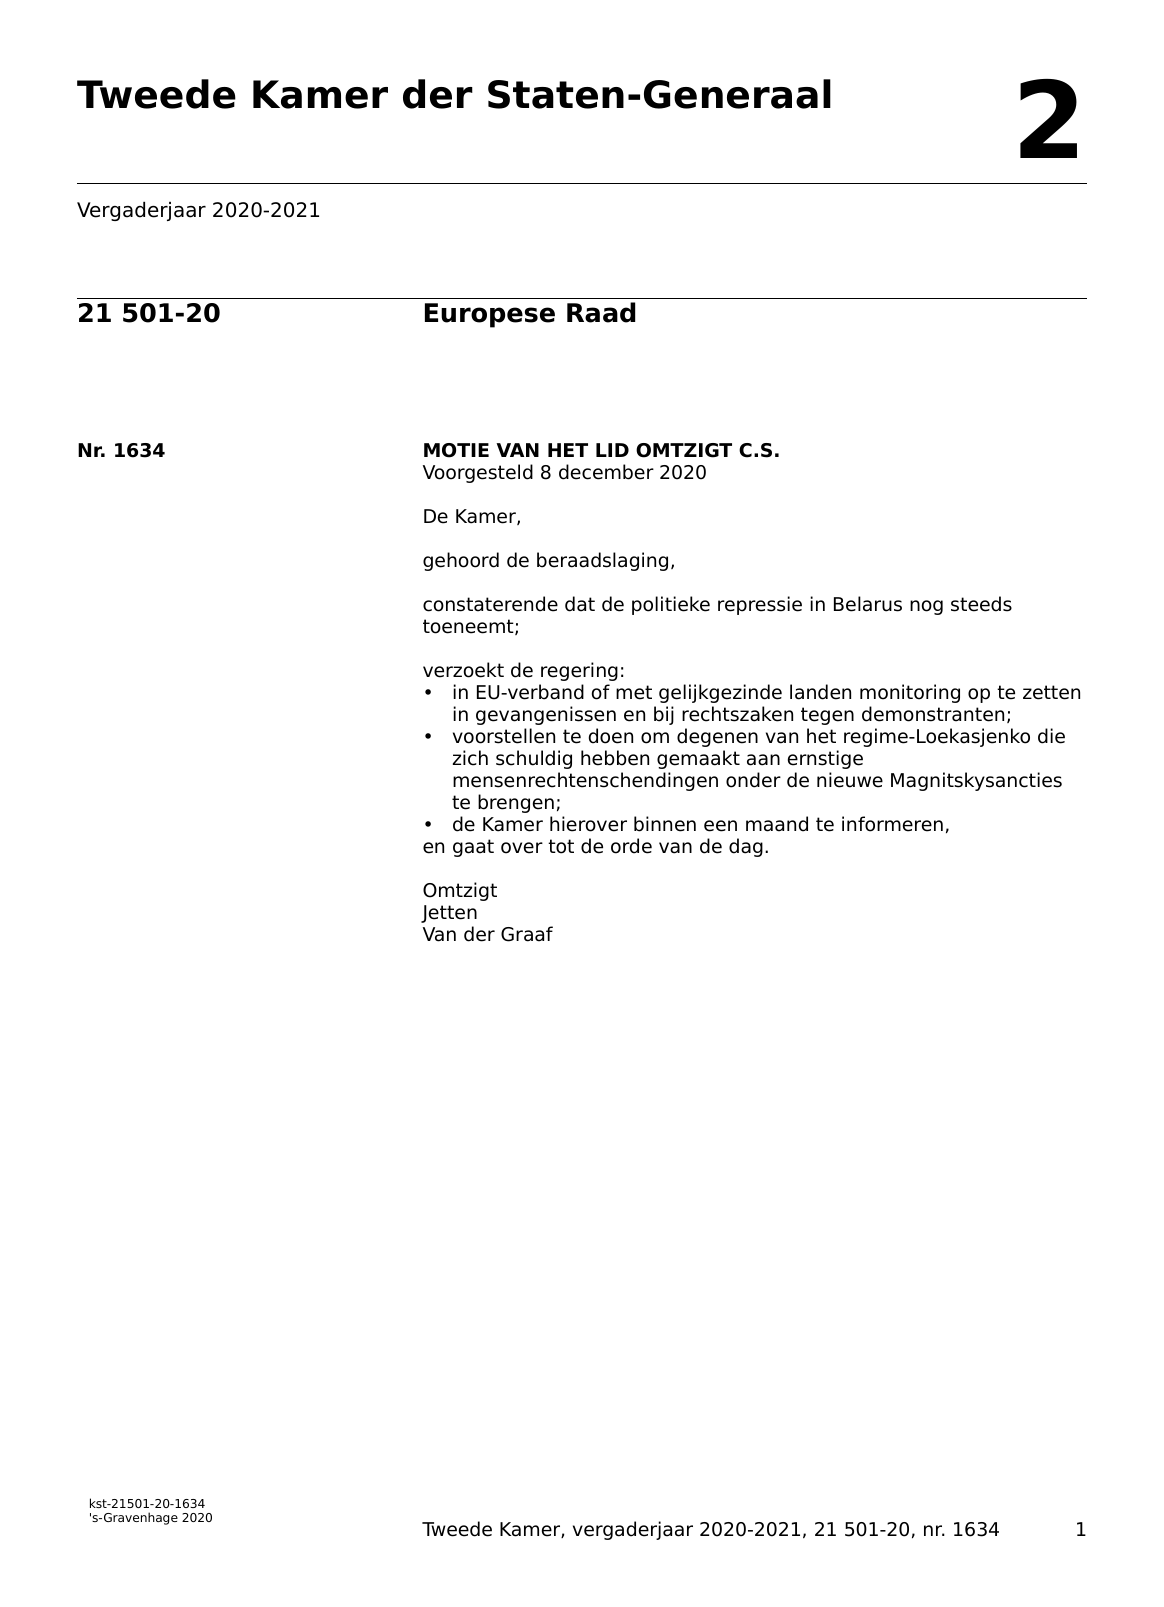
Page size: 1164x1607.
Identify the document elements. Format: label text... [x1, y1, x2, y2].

text en gaat over tot de orde van de dag. [422, 836, 1087, 858]
text • voorstellen te doen om degenen van het regime-Loekasjenko die zich schuldig hebben gemaakt aan ernstige mensenrechtenschendingen onder de nieuwe Magnitskysancties te brengen; [422, 726, 1087, 814]
text Voorgesteld 8 december 2020 [422, 462, 1087, 484]
text • de Kamer hierover binnen een maand te informeren, [422, 814, 1087, 836]
subtitle Nr. 1634 MOTIE VAN HET LID OMTZIGT C.S. [77, 440, 1087, 462]
text • in EU-verband of met gelijkgezinde landen monitoring op te zetten in gevangenissen en bij rechtszaken tegen demonstranten; [422, 682, 1087, 726]
text Van der Graaf [422, 924, 1087, 946]
text verzoekt de regering: [422, 660, 1087, 682]
text Omtzigt [422, 880, 1087, 902]
subtitle 21 501-20 Europese Raad [77, 299, 1087, 329]
table_header 2 [886, 59, 1087, 183]
text gehoord de beraadslaging, [422, 550, 1087, 572]
text 's-Gravenhage 2020 [88, 1511, 323, 1525]
text constaterende dat de politieke repressie in Belarus nog steeds toeneemt; [422, 594, 1087, 638]
text De Kamer, [422, 506, 1087, 528]
text Jetten [422, 902, 1087, 924]
table_cell Vergaderjaar 2020-2021 [77, 184, 1087, 298]
table_header Tweede Kamer der Staten-Generaal [77, 59, 886, 183]
text kst-21501-20-1634 [88, 1497, 323, 1511]
